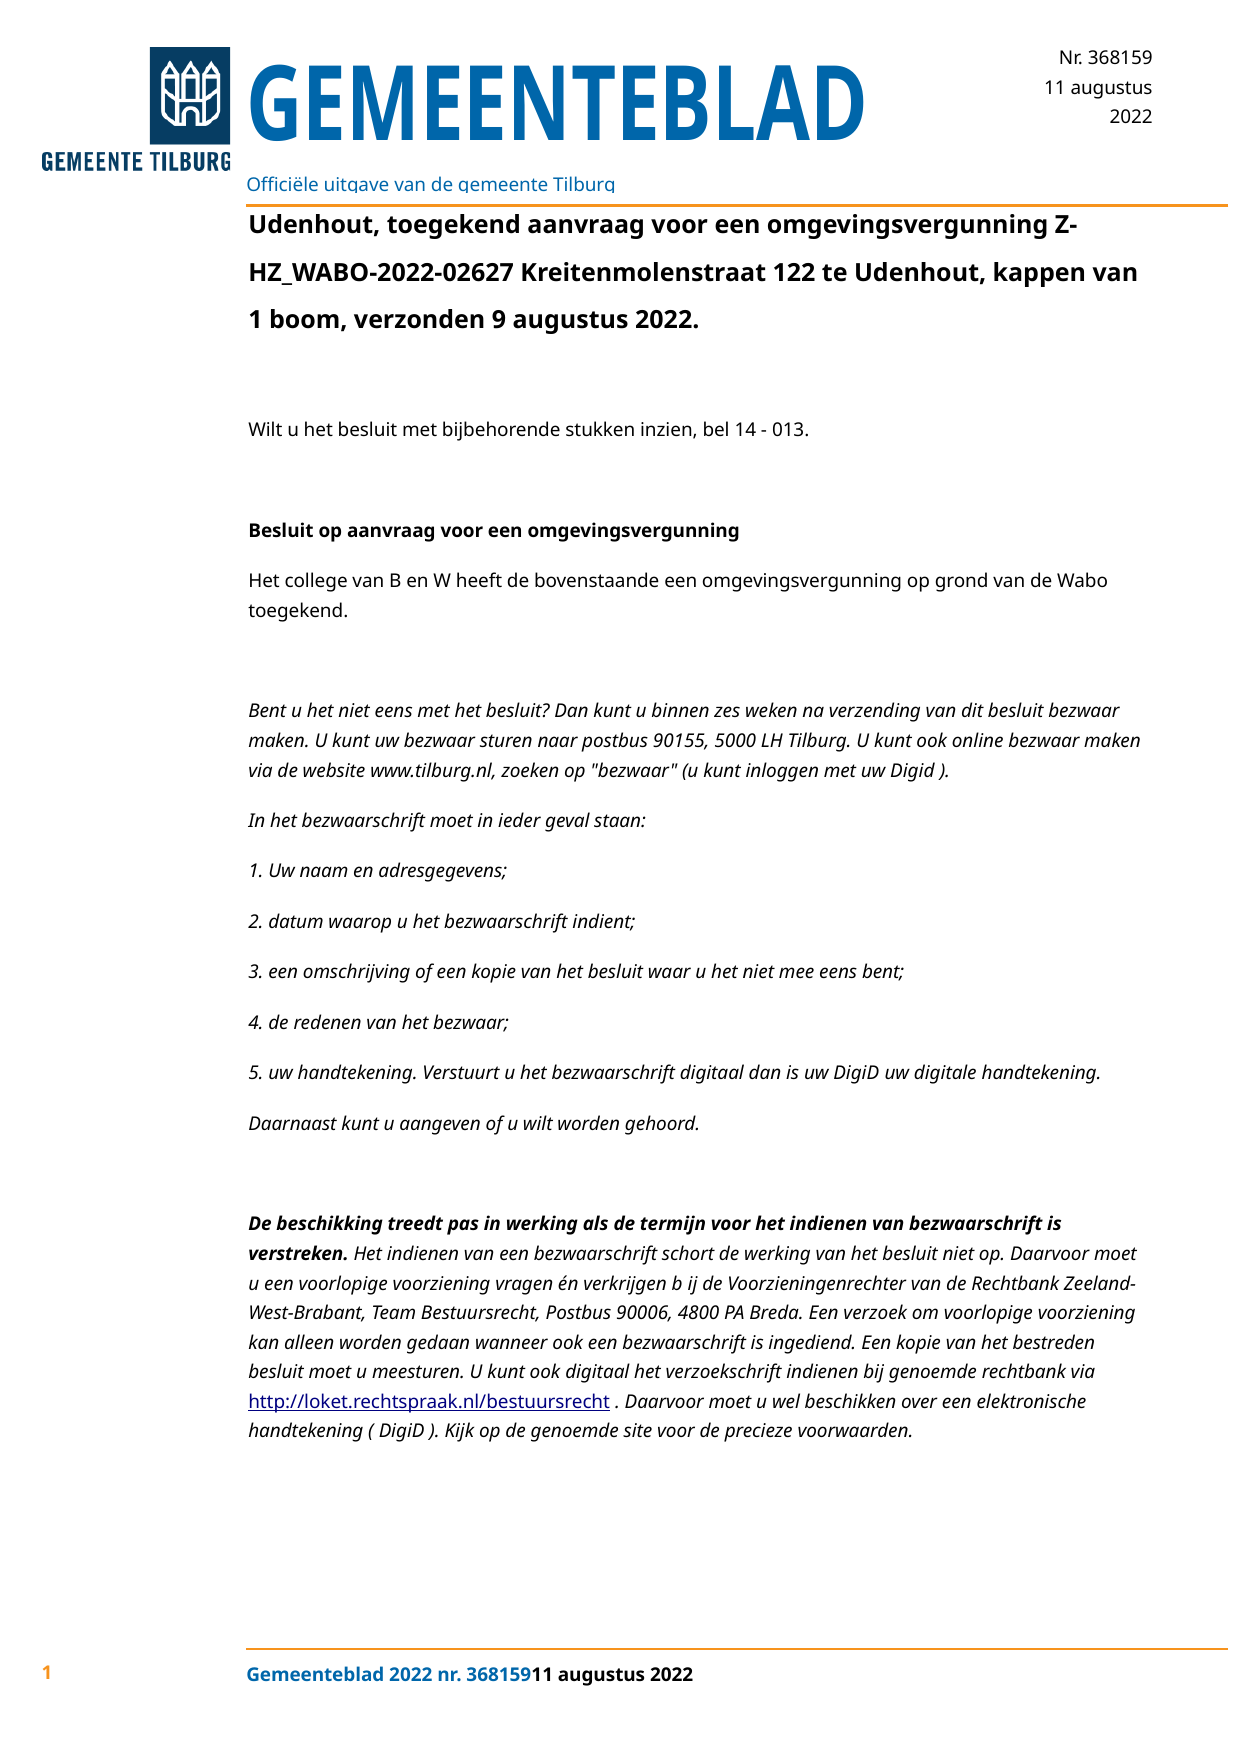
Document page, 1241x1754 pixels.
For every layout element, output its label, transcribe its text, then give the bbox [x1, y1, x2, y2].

text 2. datum waarop u het bezwaarschrift indient; [248, 908, 1152, 934]
text 4. de redenen van het bezwaar; [248, 1009, 1152, 1034]
text 1. Uw naam en adresgegevens; [248, 858, 1152, 883]
text Het college van B en W heeft de bovenstaande een omgevingsvergunning op grond van de Wabo toegekend. [248, 567, 1152, 622]
text Wilt u het besluit met bijbehorende stukken inzien, bel 14 - 013. [248, 416, 1152, 442]
text Bent u het niet eens met het besluit? Dan kunt u binnen zes weken na verzending van dit besluit bezwaar maken. U kunt uw bezwaar sturen naar postbus 90155, 5000 LH Tilburg. U kunt ook online bezwaar maken via de website www.tilburg.nl, zoeken op "bezwaar" (u kunt inloggen met uw Digid ). [248, 698, 1152, 782]
text Besluit op aanvraag voor een omgevingsvergunning [248, 517, 1152, 542]
text De beschikking treedt pas in werking als de termijn voor het indienen van bezwaarschrift is verstreken. Het indienen van een bezwaarschrift schort de werking van het besluit niet op. Daarvoor moet u een voorlopige voorziening vragen én verkrijgen b ij de Voorzieningenrechter van de Rechtbank Zeeland-West-Brabant, Team Bestuursrecht, Postbus 90006, 4800 PA Breda. Een verzoek om voorlopige voorziening kan alleen worden gedaan wanneer ook een bezwaarschrift is ingediend. Een kopie van het bestreden besluit moet u meesturen. U kunt ook digitaal het verzoekschrift indienen bij genoemde rechtbank via http://loket.rechtspraak.nl/bestuursrecht . Daarvoor moet u wel beschikken over een elektronische handtekening ( DigiD ). Kijk op de genoemde site voor de precieze voorwaarden. [248, 1211, 1152, 1443]
text 3. een omschrijving of een kopie van het besluit waar u het niet mee eens bent; [248, 958, 1152, 984]
text 5. uw handtekening. Verstuurt u het bezwaarschrift digitaal dan is uw DigiD uw digitale handtekening. [248, 1059, 1152, 1085]
picture [41, 47, 231, 172]
text Udenhout, toegekend aanvraag voor een omgevingsvergunning Z-HZ_WABO-2022-02627 Kreitenmolenstraat 122 te Udenhout, kappen van 1 boom, verzonden 9 augustus 2022. [248, 207, 1152, 336]
text In het bezwaarschrift moet in ieder geval staan: [248, 807, 1152, 833]
text Daarnaast kunt u aangeven of u wilt worden gehoord. [248, 1110, 1152, 1135]
